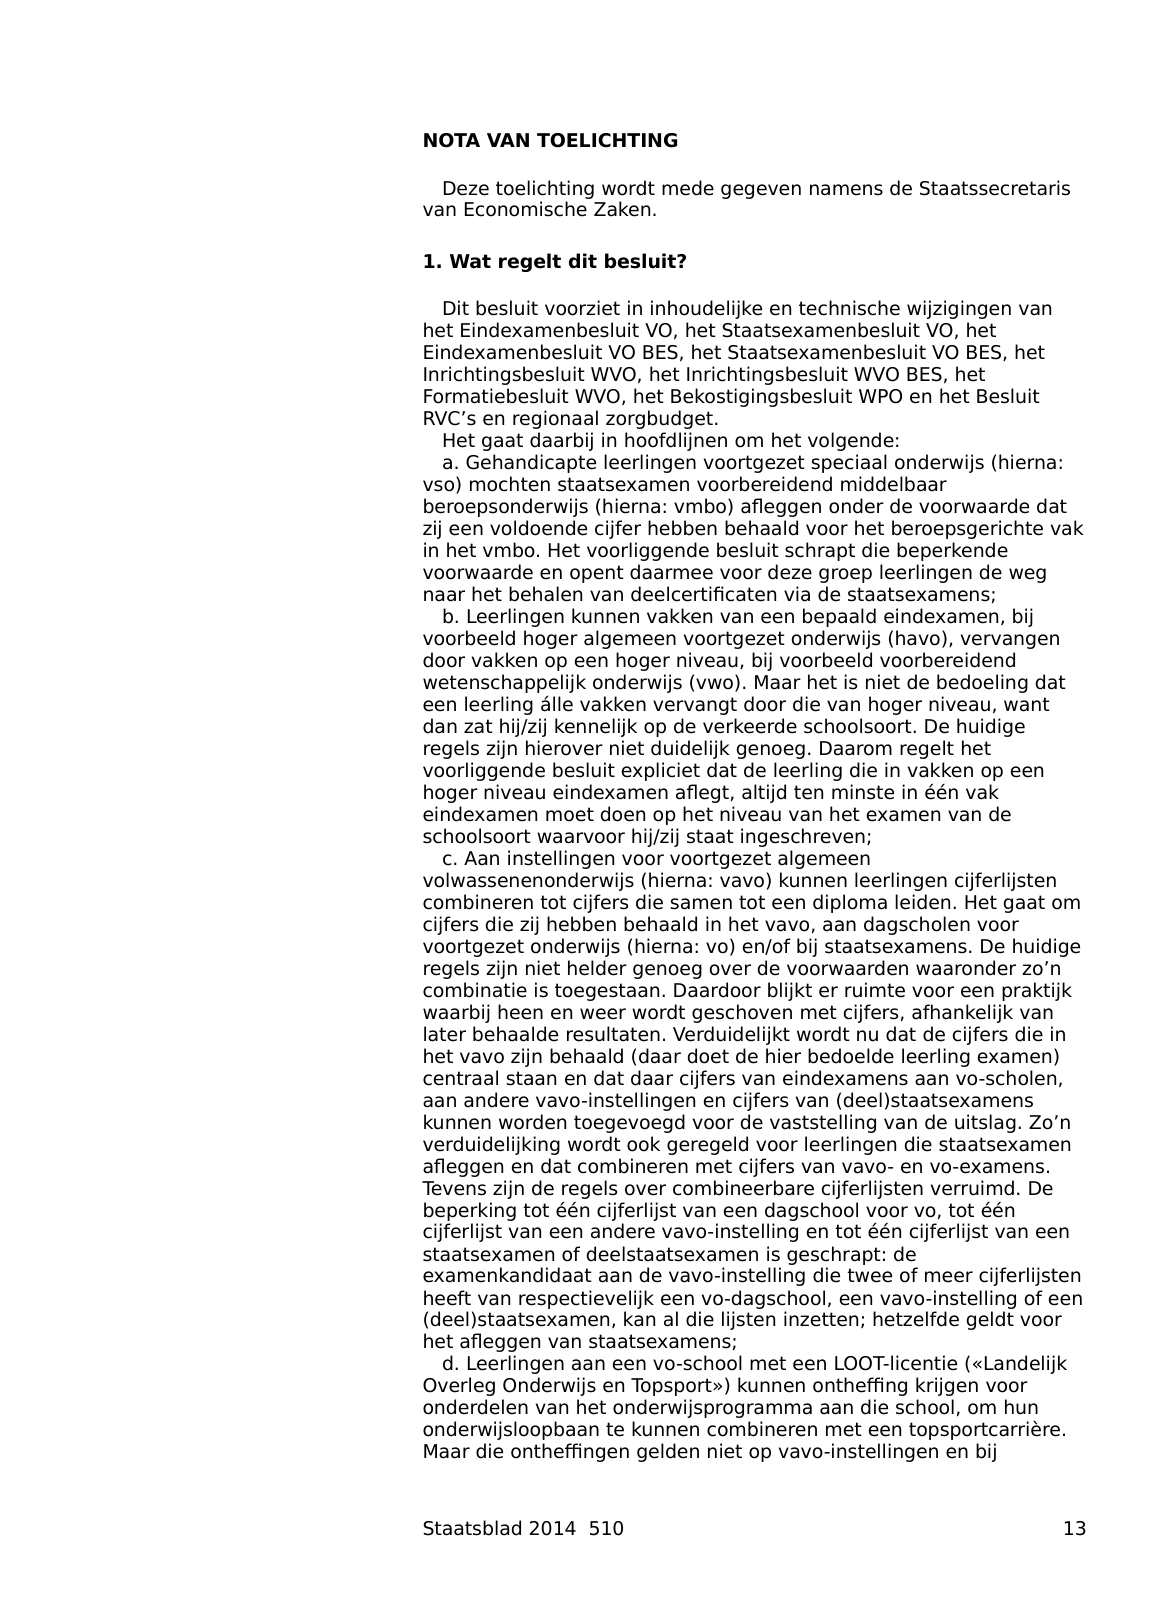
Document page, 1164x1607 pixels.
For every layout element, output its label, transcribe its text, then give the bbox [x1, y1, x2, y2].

text d. Leerlingen aan een vo-school met een LOOT-licentie («Landelijk Overleg Onderwijs en Topsport») kunnen ontheffing krijgen voor onderdelen van het onderwijsprogramma aan die school, om hun onderwijsloopbaan te kunnen combineren met een topsportcarrière. Maar die ontheffingen gelden niet op vavo-instellingen en bij [422, 1353, 1087, 1463]
subtitle NOTA VAN TOELICHTING [422, 130, 1087, 152]
text Dit besluit voorziet in inhoudelijke en technische wijzigingen van het Eindexamenbesluit VO, het Staatsexamenbesluit VO, het Eindexamenbesluit VO BES, het Staatsexamenbesluit VO BES, het Inrichtingsbesluit WVO, het Inrichtingsbesluit WVO BES, het Formatiebesluit WVO, het Bekostigingsbesluit WPO en het Besluit RVC’s en regionaal zorgbudget. [422, 298, 1087, 430]
text Het gaat daarbij in hoofdlijnen om het volgende: [422, 430, 1087, 452]
text b. Leerlingen kunnen vakken van een bepaald eindexamen, bij voorbeeld hoger algemeen voortgezet onderwijs (havo), vervangen door vakken op een hoger niveau, bij voorbeeld voorbereidend wetenschappelijk onderwijs (vwo). Maar het is niet de bedoeling dat een leerling álle vakken vervangt door die van hoger niveau, want dan zat hij/zij kennelijk op de verkeerde schoolsoort. De huidige regels zijn hierover niet duidelijk genoeg. Daarom regelt het voorliggende besluit expliciet dat de leerling die in vakken op een hoger niveau eindexamen aflegt, altijd ten minste in één vak eindexamen moet doen op het niveau van het examen van de schoolsoort waarvoor hij/zij staat ingeschreven; [422, 606, 1087, 848]
text c. Aan instellingen voor voortgezet algemeen volwassenenonderwijs (hierna: vavo) kunnen leerlingen cijferlijsten combineren tot cijfers die samen tot een diploma leiden. Het gaat om cijfers die zij hebben behaald in het vavo, aan dagscholen voor voortgezet onderwijs (hierna: vo) en/of bij staatsexamens. De huidige regels zijn niet helder genoeg over de voorwaarden waaronder zo’n combinatie is toegestaan. Daardoor blijkt er ruimte voor een praktijk waarbij heen en weer wordt geschoven met cijfers, afhankelijk van later behaalde resultaten. Verduidelijkt wordt nu dat de cijfers die in het vavo zijn behaald (daar doet de hier bedoelde leerling examen) centraal staan en dat daar cijfers van eindexamens aan vo-scholen, aan andere vavo-instellingen en cijfers van (deel)staatsexamens kunnen worden toegevoegd voor de vaststelling van de uitslag. Zo’n verduidelijking wordt ook geregeld voor leerlingen die staatsexamen afleggen en dat combineren met cijfers van vavo- en vo-examens. Tevens zijn de regels over combineerbare cijferlijsten verruimd. De beperking tot één cijferlijst van een dagschool voor vo, tot één cijferlijst van een andere vavo-instelling en tot één cijferlijst van een staatsexamen of deelstaatsexamen is geschrapt: de examenkandidaat aan de vavo-instelling die twee of meer cijferlijsten heeft van respectievelijk een vo-dagschool, een vavo-instelling of een (deel)staatsexamen, kan al die lijsten inzetten; hetzelfde geldt voor het afleggen van staatsexamens; [422, 848, 1087, 1353]
text Deze toelichting wordt mede gegeven namens de Staatssecretaris van Economische Zaken. [422, 177, 1087, 221]
text a. Gehandicapte leerlingen voortgezet speciaal onderwijs (hierna: vso) mochten staatsexamen voorbereidend middelbaar beroepsonderwijs (hierna: vmbo) afleggen onder de voorwaarde dat zij een voldoende cijfer hebben behaald voor het beroepsgerichte vak in het vmbo. Het voorliggende besluit schrapt die beperkende voorwaarde en opent daarmee voor deze groep leerlingen de weg naar het behalen van deelcertificaten via de staatsexamens; [422, 452, 1087, 606]
subtitle 1. Wat regelt dit besluit? [422, 251, 1087, 273]
